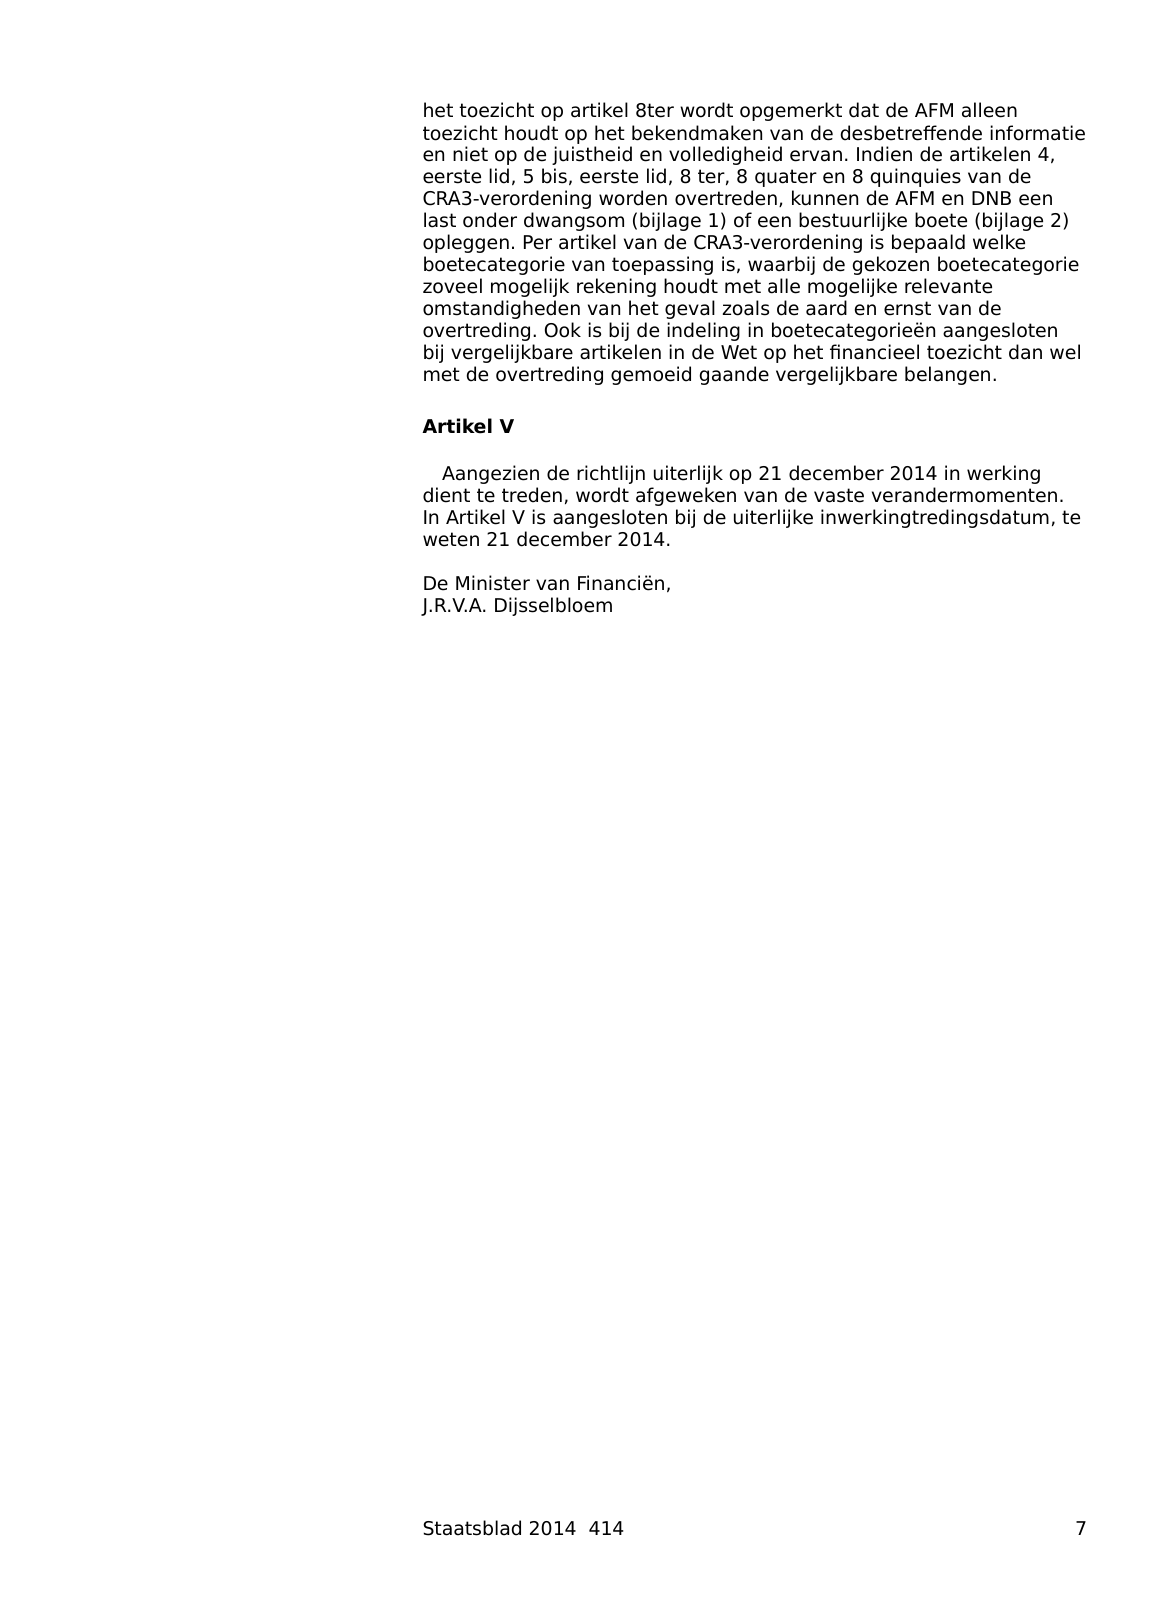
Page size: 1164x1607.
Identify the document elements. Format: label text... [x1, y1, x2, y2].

subtitle Artikel V [422, 416, 1087, 438]
text De Minister van Financiën, J.R.V.A. Dijsselbloem [422, 573, 1087, 617]
text Aangezien de richtlijn uiterlijk op 21 december 2014 in werking dient te treden, wordt afgeweken van de vaste verandermomenten. In Artikel V is aangesloten bij de uiterlijke inwerkingtredingsdatum, te weten 21 december 2014. [422, 463, 1087, 551]
text het toezicht op artikel 8ter wordt opgemerkt dat de AFM alleen toezicht houdt op het bekendmaken van de desbetreffende informatie en niet op de juistheid en volledigheid ervan. Indien de artikelen 4, eerste lid, 5 bis, eerste lid, 8 ter, 8 quater en 8 quinquies van de CRA3-verordening worden overtreden, kunnen de AFM en DNB een last onder dwangsom (bijlage 1) of een bestuurlijke boete (bijlage 2) opleggen. Per artikel van de CRA3-verordening is bepaald welke boetecategorie van toepassing is, waarbij de gekozen boetecategorie zoveel mogelijk rekening houdt met alle mogelijke relevante omstandigheden van het geval zoals de aard en ernst van de overtreding. Ook is bij de indeling in boetecategorieën aangesloten bij vergelijkbare artikelen in de Wet op het financieel toezicht dan wel met de overtreding gemoeid gaande vergelijkbare belangen. [422, 100, 1087, 386]
